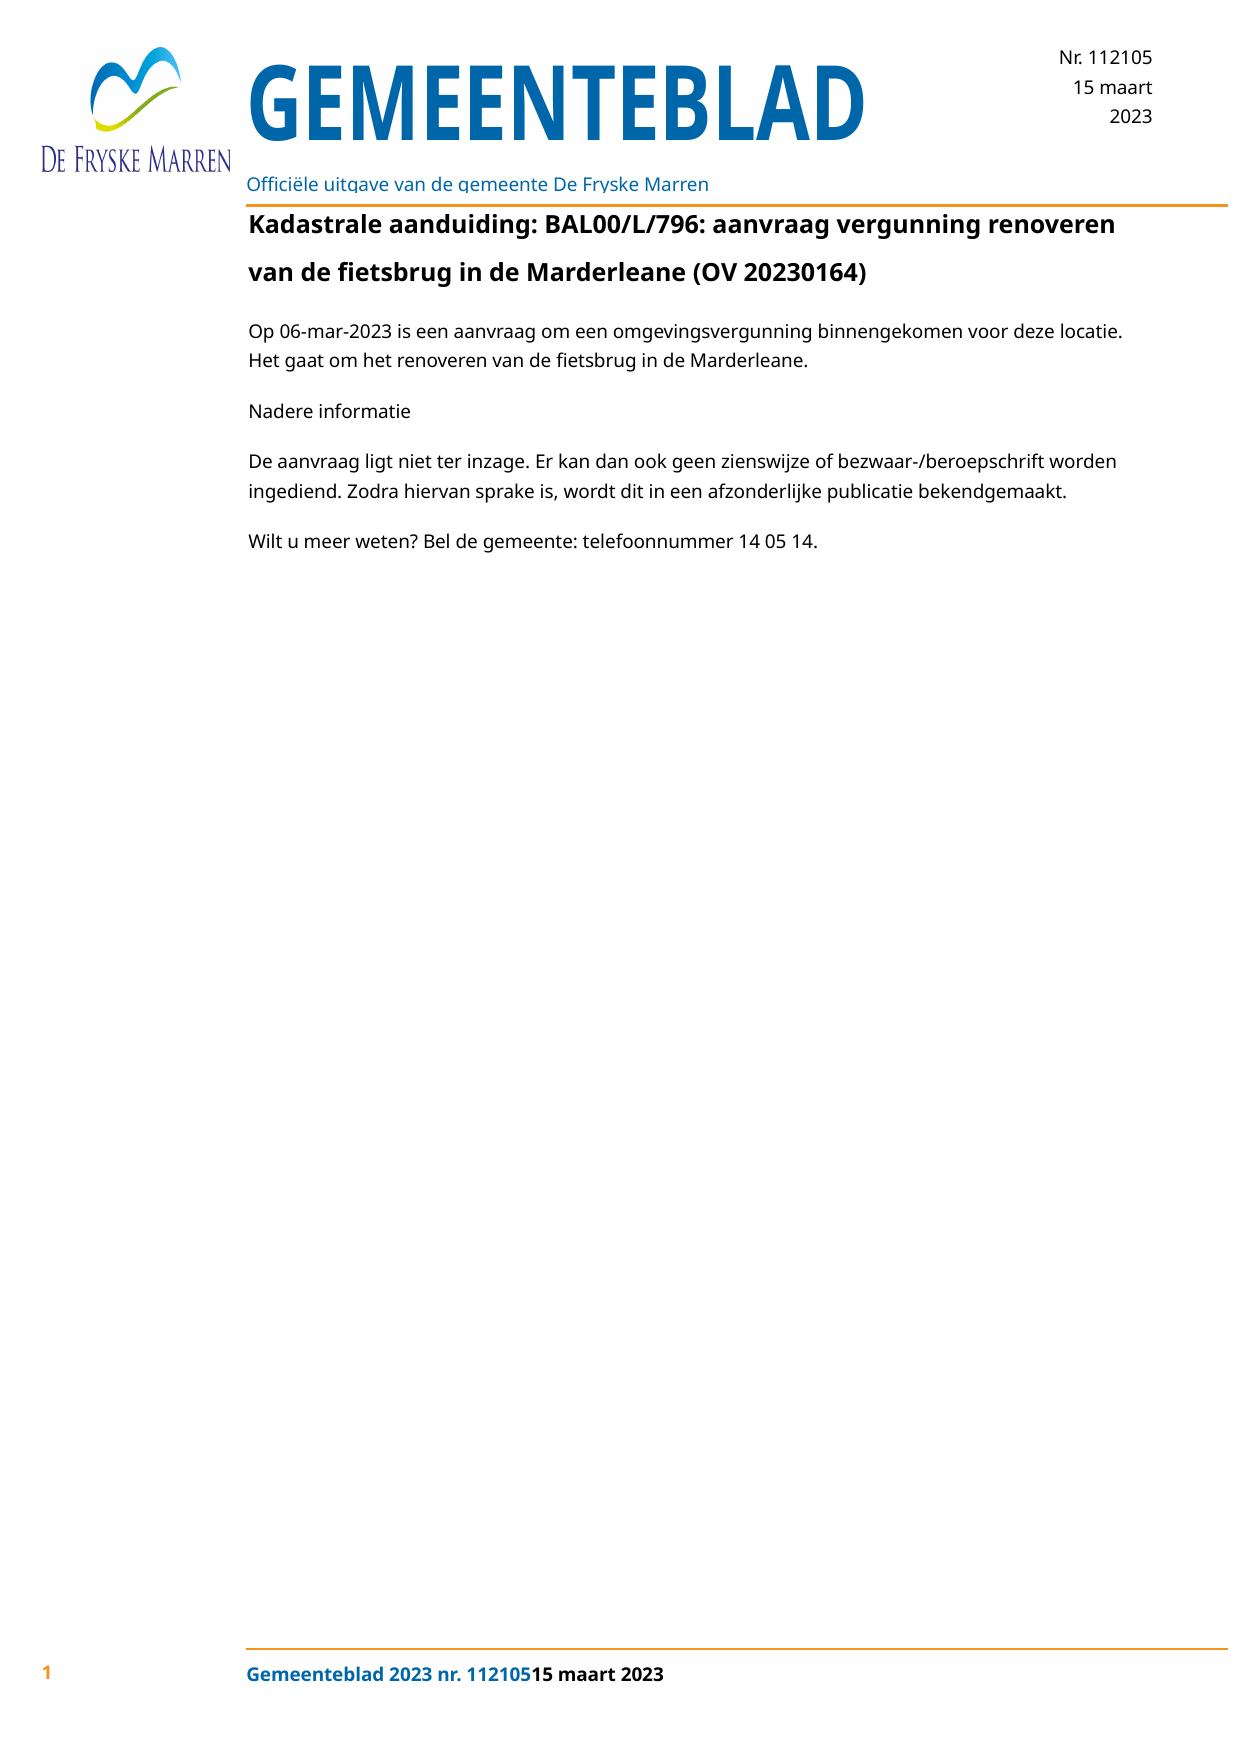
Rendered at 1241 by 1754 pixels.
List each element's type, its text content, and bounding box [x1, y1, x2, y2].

text Kadastrale aanduiding: BAL00/L/796: aanvraag vergunning renoveren van de fietsbrug in de Marderleane (OV 20230164) [248, 207, 1152, 288]
text De aanvraag ligt niet ter inzage. Er kan dan ook geen zienswijze of bezwaar-/beroepschrift worden ingediend. Zodra hiervan sprake is, wordt dit in een afzonderlijke publicatie bekendgemaakt. [248, 448, 1152, 504]
text Op 06-mar-2023 is een aanvraag om een omgevingsvergunning binnengekomen voor deze locatie. Het gaat om het renoveren van de fietsbrug in de Marderleane. [248, 318, 1152, 373]
text Nadere informatie [248, 398, 1152, 424]
text Wilt u meer weten? Bel de gemeente: telefoonnummer 14 05 14. [248, 528, 1152, 554]
picture [41, 47, 231, 172]
